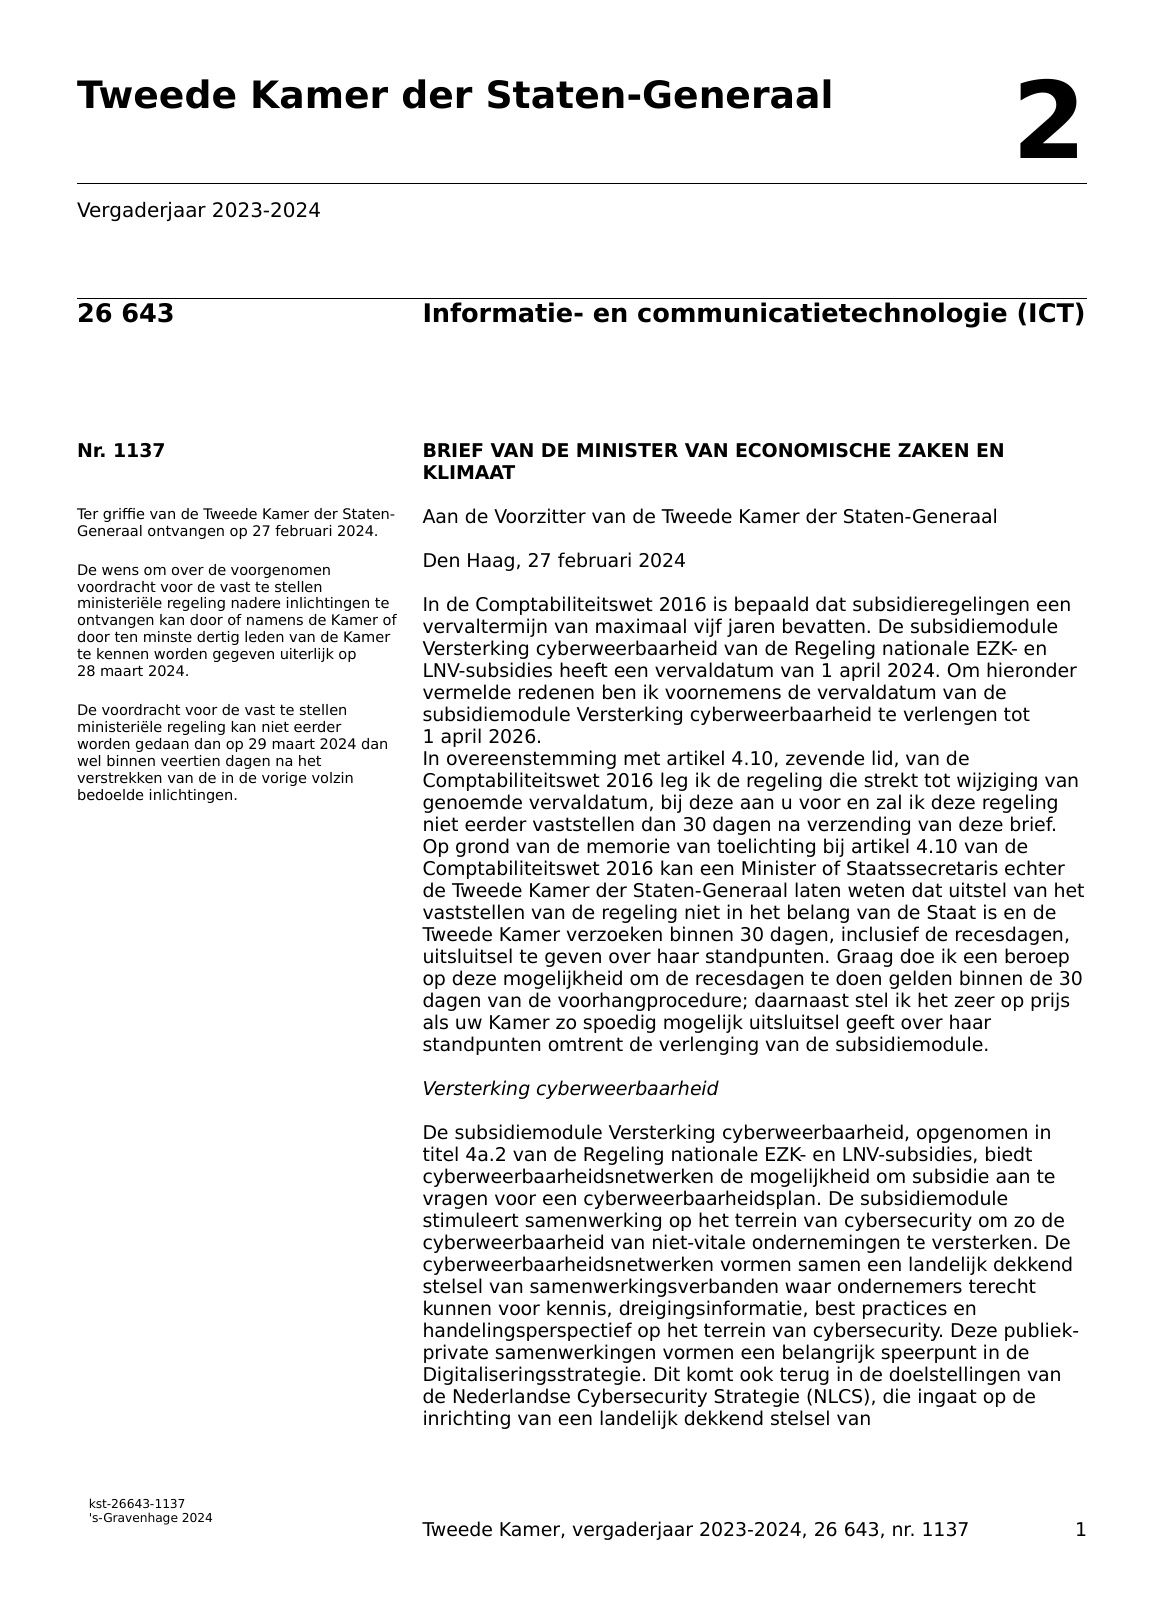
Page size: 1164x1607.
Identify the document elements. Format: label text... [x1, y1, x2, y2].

text Aan de Voorzitter van de Tweede Kamer der Staten-Generaal [422, 506, 1087, 528]
table_header 2 [886, 59, 1087, 183]
text In de Comptabiliteitswet 2016 is bepaald dat subsidieregelingen een vervaltermijn van maximaal vijf jaren bevatten. De subsidiemodule Versterking cyberweerbaarheid van de Regeling nationale EZK- en LNV-subsidies heeft een vervaldatum van 1 april 2024. Om hieronder vermelde redenen ben ik voornemens de vervaldatum van de subsidiemodule Versterking cyberweerbaarheid te verlengen tot 1 april 2026. [422, 594, 1087, 748]
subtitle 26 643 Informatie- en communicatietechnologie (ICT) [77, 299, 1087, 329]
text De subsidiemodule Versterking cyberweerbaarheid, opgenomen in titel 4a.2 van de Regeling nationale EZK- en LNV-subsidies, biedt cyberweerbaarheidsnetwerken de mogelijkheid om subsidie aan te vragen voor een cyberweerbaarheidsplan. De subsidiemodule stimuleert samenwerking op het terrein van cybersecurity om zo de cyberweerbaarheid van niet-vitale ondernemingen te versterken. De cyberweerbaarheidsnetwerken vormen samen een landelijk dekkend stelsel van samenwerkingsverbanden waar ondernemers terecht kunnen voor kennis, dreigingsinformatie, best practices en handelingsperspectief op het terrein van cybersecurity. Deze publiek-private samenwerkingen vormen een belangrijk speerpunt in de Digitaliseringsstrategie. Dit komt ook terug in de doelstellingen van de Nederlandse Cybersecurity Strategie (NLCS), die ingaat op de inrichting van een landelijk dekkend stelsel van [422, 1122, 1087, 1430]
text kst-26643-1137 [88, 1497, 323, 1511]
text De voordracht voor de vast te stellen ministeriële regeling kan niet eerder worden gedaan dan op 29 maart 2024 dan wel binnen veertien dagen na het verstrekken van de in de vorige volzin bedoelde inlichtingen. [77, 702, 399, 803]
table_cell Vergaderjaar 2023-2024 [77, 184, 1087, 298]
subtitle Versterking cyberweerbaarheid [422, 1078, 1087, 1100]
text In overeenstemming met artikel 4.10, zevende lid, van de Comptabiliteitswet 2016 leg ik de regeling die strekt tot wijziging van genoemde vervaldatum, bij deze aan u voor en zal ik deze regeling niet eerder vaststellen dan 30 dagen na verzending van deze brief. Op grond van de memorie van toelichting bij artikel 4.10 van de Comptabiliteitswet 2016 kan een Minister of Staatssecretaris echter de Tweede Kamer der Staten-Generaal laten weten dat uitstel van het vaststellen van de regeling niet in het belang van de Staat is en de Tweede Kamer verzoeken binnen 30 dagen, inclusief de recesdagen, uitsluitsel te geven over haar standpunten. Graag doe ik een beroep op deze mogelijkheid om de recesdagen te doen gelden binnen de 30 dagen van de voorhangprocedure; daarnaast stel ik het zeer op prijs als uw Kamer zo spoedig mogelijk uitsluitsel geeft over haar standpunten omtrent de verlenging van de subsidiemodule. [422, 748, 1087, 1056]
text [77, 680, 399, 702]
table_header Tweede Kamer der Staten-Generaal [77, 59, 886, 183]
text [77, 539, 399, 562]
text Den Haag, 27 februari 2024 [422, 550, 1087, 572]
text 's-Gravenhage 2024 [88, 1511, 323, 1525]
text De wens om over de voorgenomen voordracht voor de vast te stellen ministeriële regeling nadere inlichtingen te ontvangen kan door of namens de Kamer of door ten minste dertig leden van de Kamer te kennen worden gegeven uiterlijk op 28 maart 2024. [77, 562, 399, 680]
subtitle Nr. 1137 BRIEF VAN DE MINISTER VAN ECONOMISCHE ZAKEN EN KLIMAAT [77, 440, 1087, 484]
text Ter griffie van de Tweede Kamer der Staten-Generaal ontvangen op 27 februari 2024. [77, 506, 399, 539]
